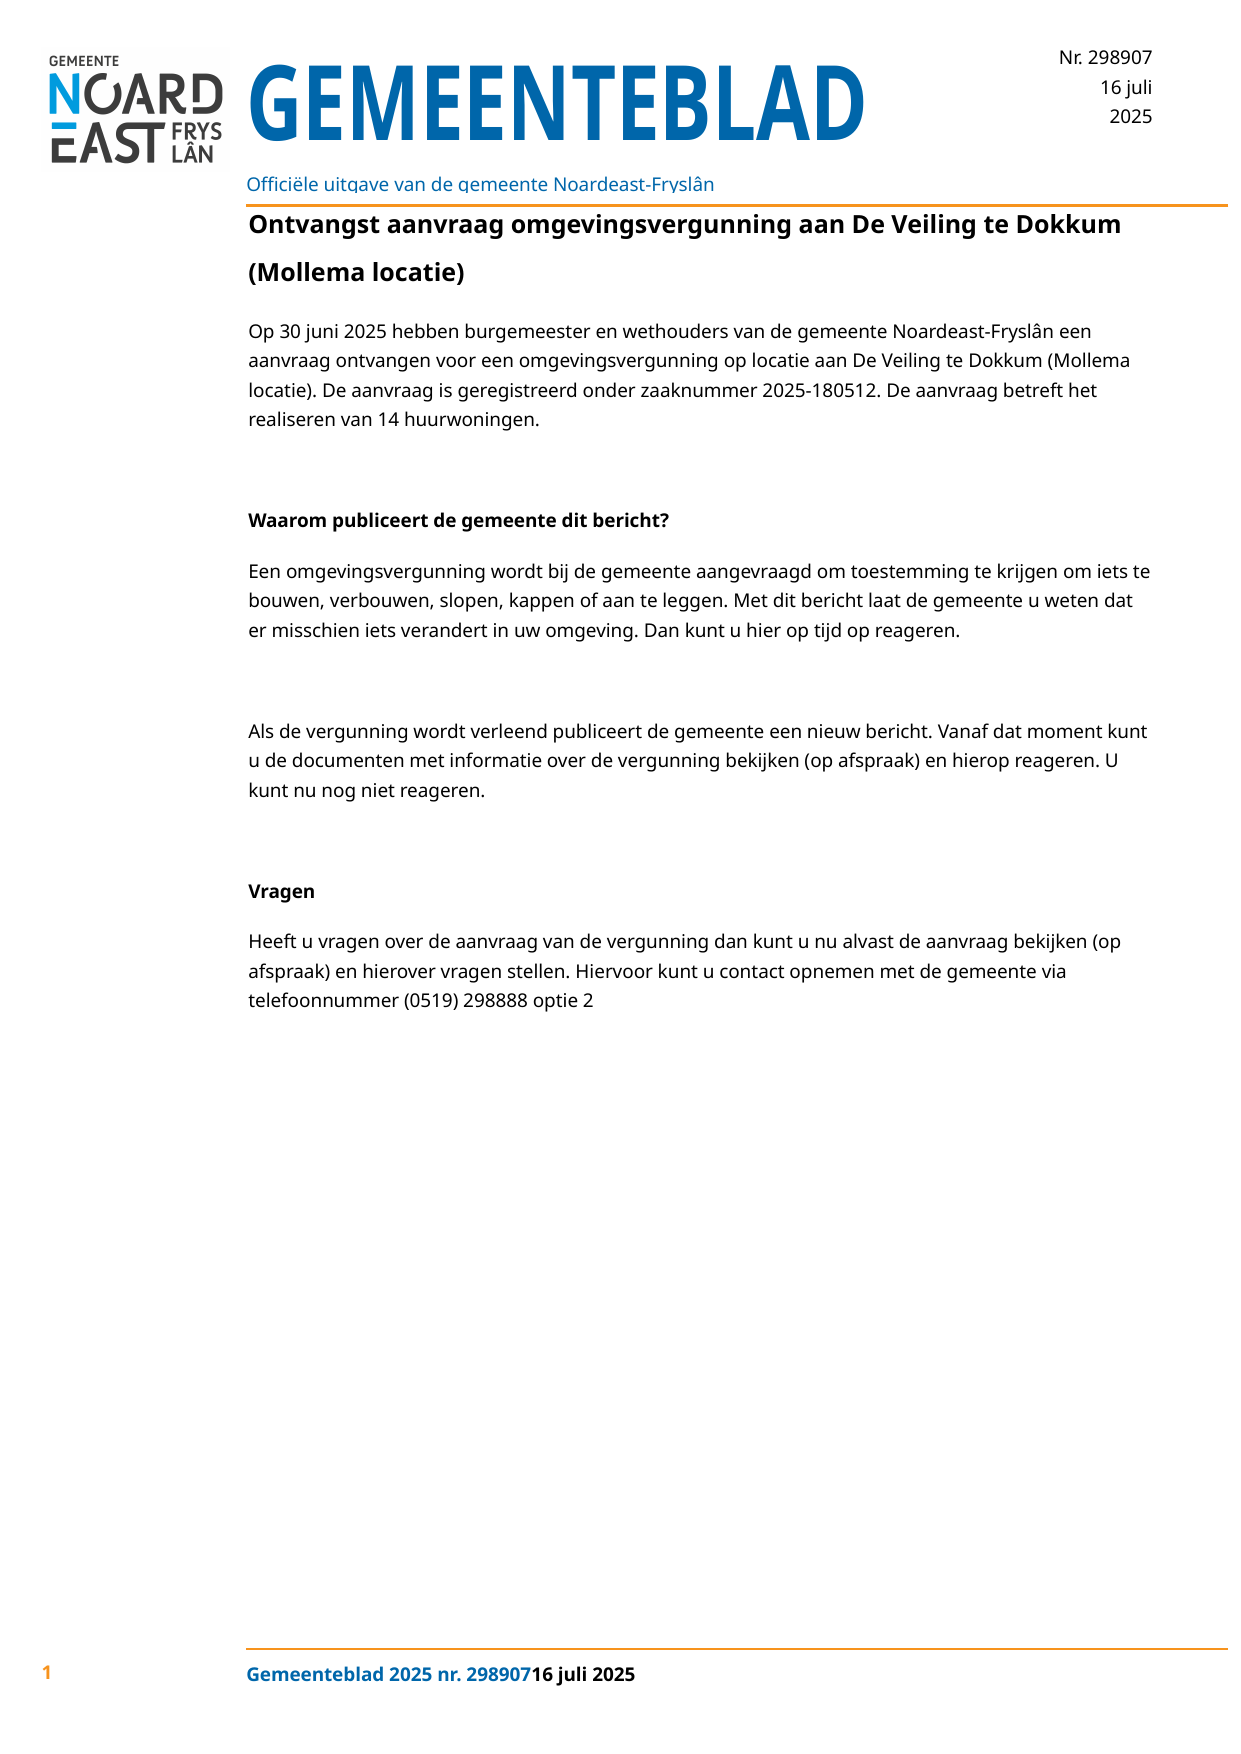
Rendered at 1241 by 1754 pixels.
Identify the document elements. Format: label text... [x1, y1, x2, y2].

text Ontvangst aanvraag omgevingsvergunning aan De Veiling te Dokkum (Mollema locatie) [248, 207, 1152, 288]
picture [41, 47, 231, 172]
text Een omgevingsvergunning wordt bij de gemeente aangevraagd om toestemming te krijgen om iets te bouwen, verbouwen, slopen, kappen of aan te leggen. Met dit bericht laat de gemeente u weten dat er misschien iets verandert in uw omgeving. Dan kunt u hier op tijd op reageren. [248, 558, 1152, 643]
text Waarom publiceert de gemeente dit bericht? [248, 507, 1152, 533]
text Op 30 juni 2025 hebben burgemeester en wethouders van de gemeente Noardeast-Fryslân een aanvraag ontvangen voor een omgevingsvergunning op locatie aan De Veiling te Dokkum (Mollema locatie). De aanvraag is geregistreerd onder zaaknummer 2025-180512. De aanvraag betreft het realiseren van 14 huurwoningen. [248, 318, 1152, 432]
text Als de vergunning wordt verleend publiceert de gemeente een nieuw bericht. Vanaf dat moment kunt u de documenten met informatie over de vergunning bekijken (op afspraak) en hierop reageren. U kunt nu nog niet reageren. [248, 718, 1152, 803]
text Heeft u vragen over de aanvraag van de vergunning dan kunt u nu alvast de aanvraag bekijken (op afspraak) en hierover vragen stellen. Hiervoor kunt u contact opnemen met de gemeente via telefoonnummer (0519) 298888 optie 2 [248, 928, 1152, 1013]
text Vragen [248, 878, 1152, 904]
